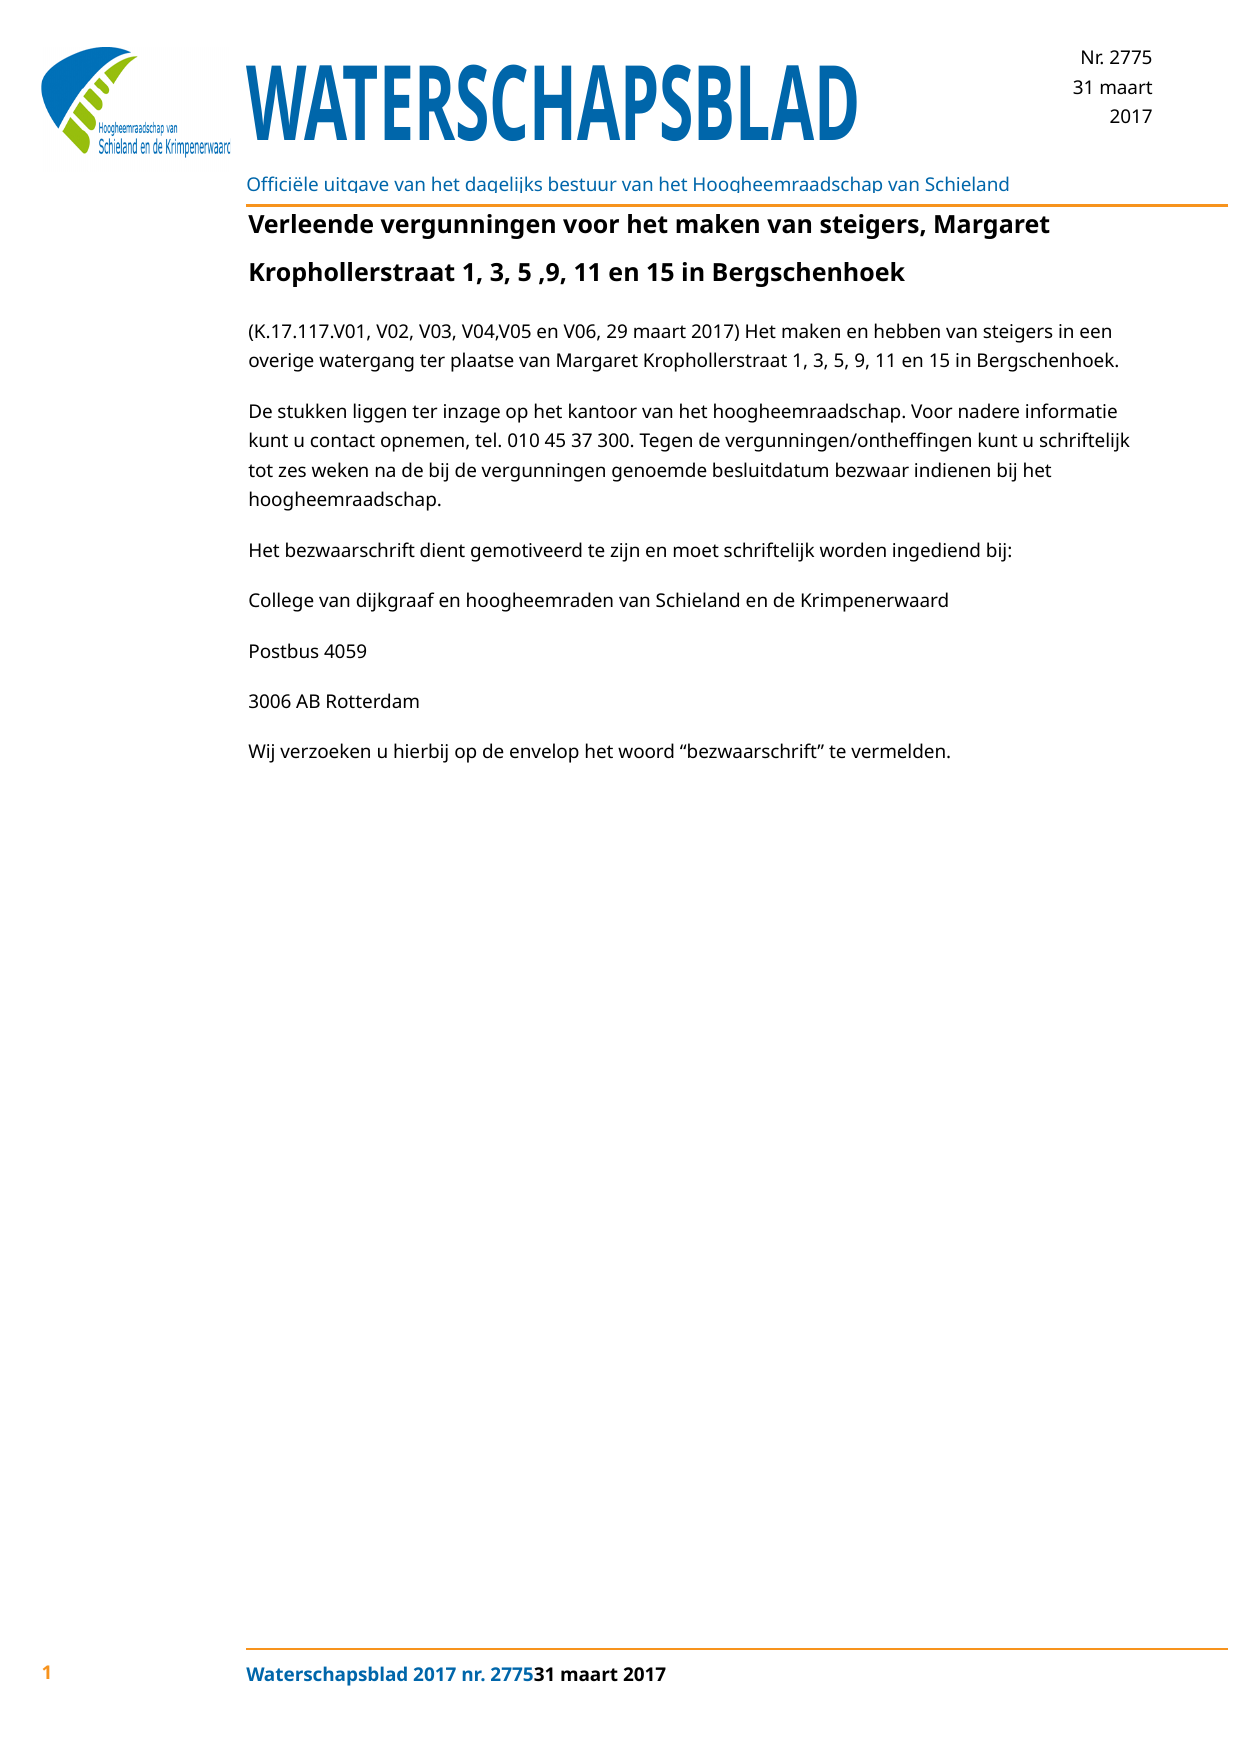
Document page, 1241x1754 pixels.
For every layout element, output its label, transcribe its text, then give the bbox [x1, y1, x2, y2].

text College van dijkgraaf en hoogheemraden van Schieland en de Krimpenerwaard [248, 587, 1152, 613]
text De stukken liggen ter inzage op het kantoor van het hoogheemraadschap. Voor nadere informatie kunt u contact opnemen, tel. 010 45 37 300. Tegen de vergunningen/ontheffingen kunt u schriftelijk tot zes weken na de bij de vergunningen genoemde besluitdatum bezwaar indienen bij het hoogheemraadschap. [248, 398, 1152, 512]
text Het bezwaarschrift dient gemotiveerd te zijn en moet schriftelijk worden ingediend bij: [248, 537, 1152, 563]
text Postbus 4059 [248, 638, 1152, 664]
text 3006 AB Rotterdam [248, 688, 1152, 714]
text Verleende vergunningen voor het maken van steigers, Margaret Krophollerstraat 1, 3, 5 ,9, 11 en 15 in Bergschenhoek [248, 207, 1152, 288]
text Wij verzoeken u hierbij op de envelop het woord “bezwaarschrift” te vermelden. [248, 739, 1152, 764]
text (K.17.117.V01, V02, V03, V04,V05 en V06, 29 maart 2017) Het maken en hebben van steigers in een overige watergang ter plaatse van Margaret Krophollerstraat 1, 3, 5, 9, 11 en 15 in Bergschenhoek. [248, 318, 1152, 373]
picture [41, 47, 231, 172]
